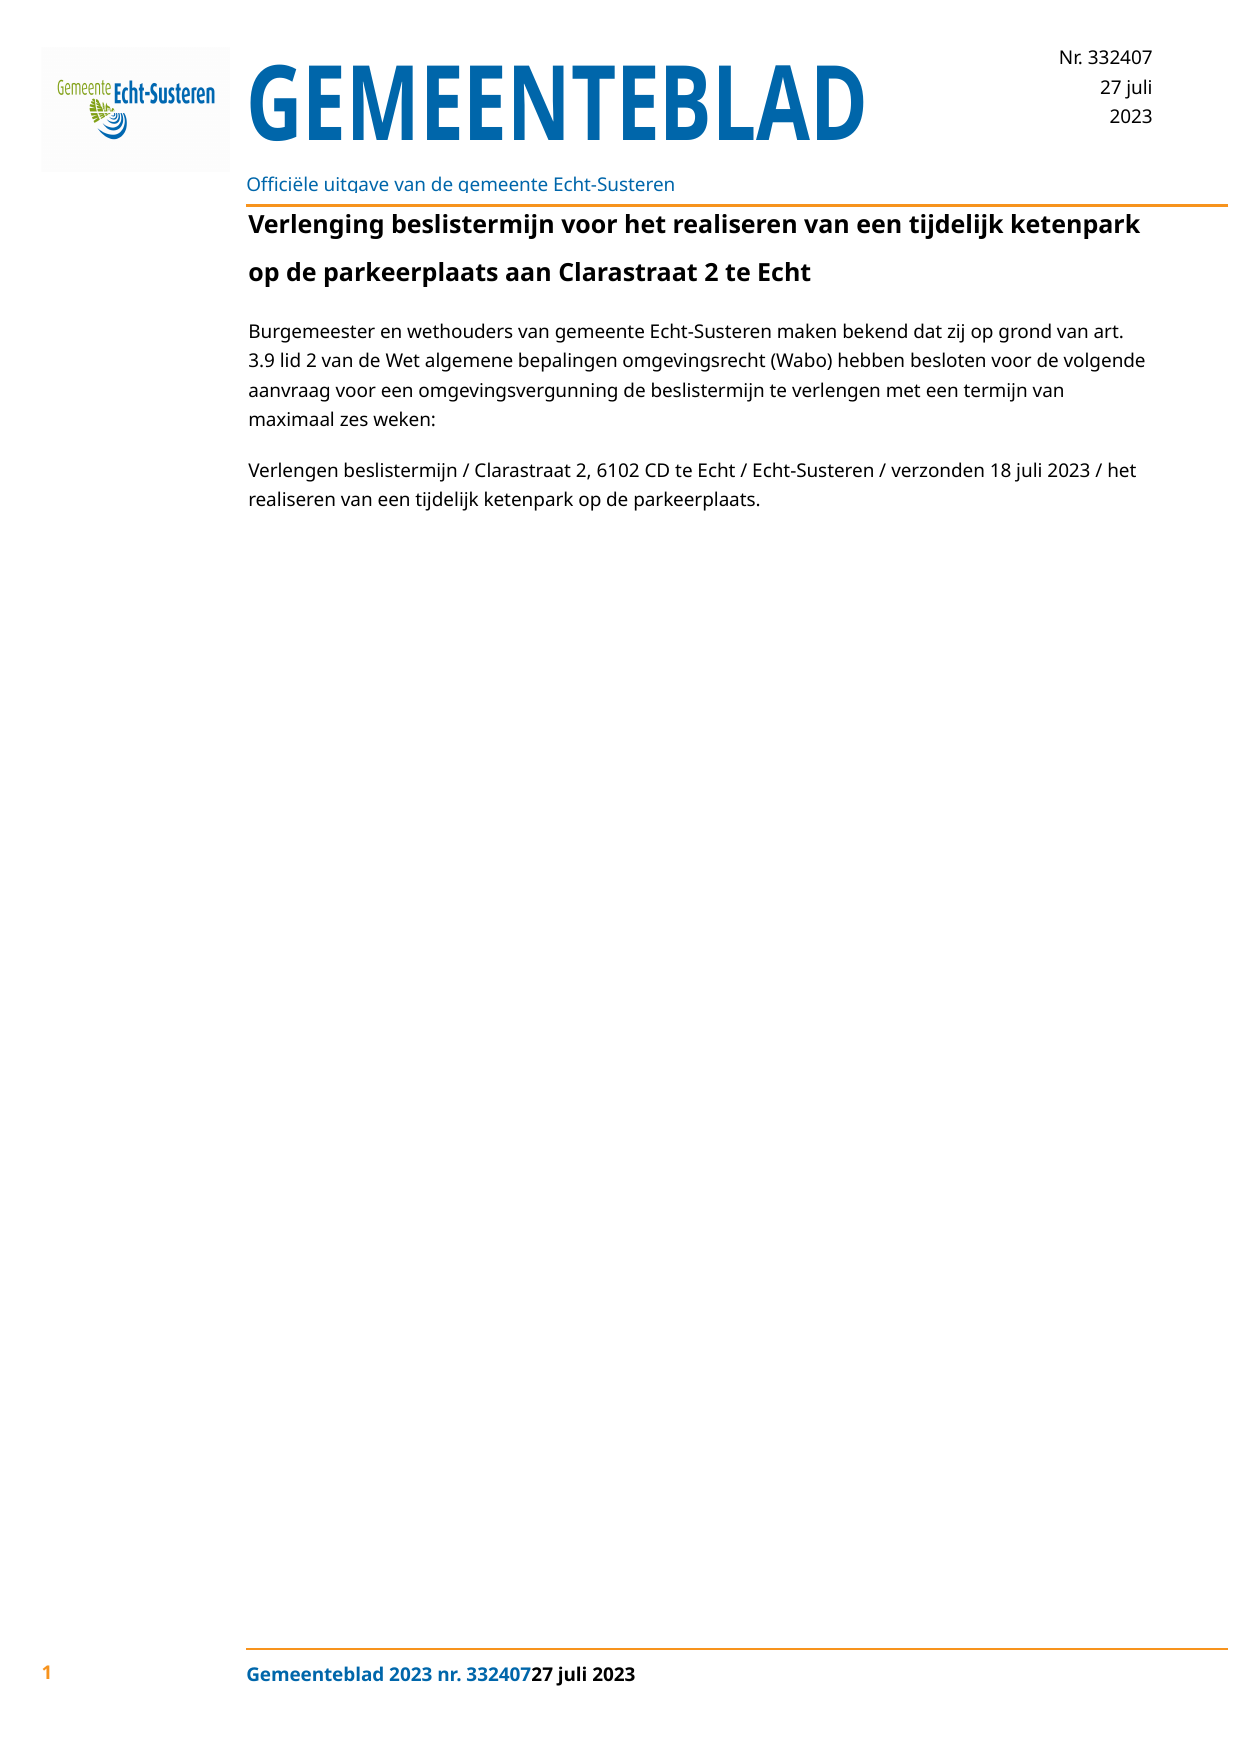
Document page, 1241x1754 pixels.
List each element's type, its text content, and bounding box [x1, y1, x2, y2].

text Verlenging beslistermijn voor het realiseren van een tijdelijk ketenpark op de parkeerplaats aan Clarastraat 2 te Echt [248, 207, 1152, 288]
text Burgemeester en wethouders van gemeente Echt-Susteren maken bekend dat zij op grond van art. 3.9 lid 2 van de Wet algemene bepalingen omgevingsrecht (Wabo) hebben besloten voor de volgende aanvraag voor een omgevingsvergunning de beslistermijn te verlengen met een termijn van maximaal zes weken: [248, 318, 1152, 432]
text Verlengen beslistermijn / Clarastraat 2, 6102 CD te Echt / Echt-Susteren / verzonden 18 juli 2023 / het realiseren van een tijdelijk ketenpark op de parkeerplaats. [248, 457, 1152, 512]
picture [41, 47, 231, 172]
